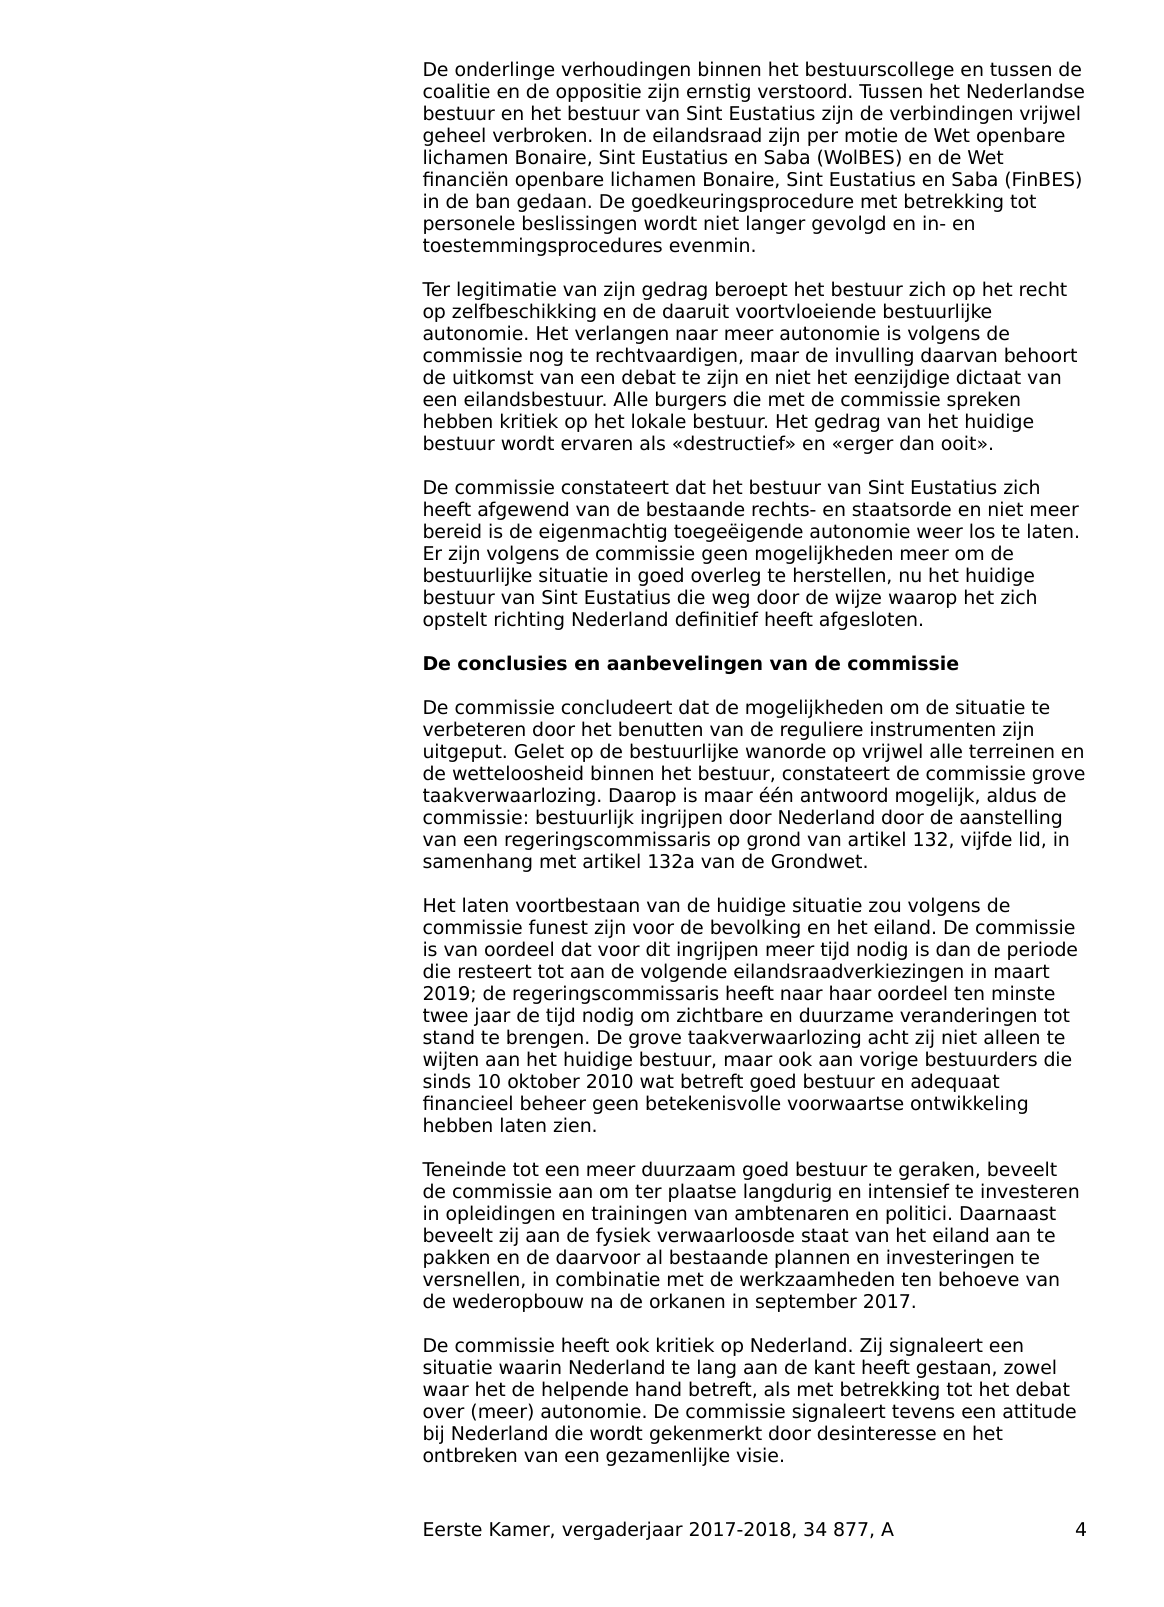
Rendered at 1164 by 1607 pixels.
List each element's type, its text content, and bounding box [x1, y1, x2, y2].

text De commissie concludeert dat de mogelijkheden om de situatie te verbeteren door het benutten van de reguliere instrumenten zijn uitgeput. Gelet op de bestuurlijke wanorde op vrijwel alle terreinen en de wetteloosheid binnen het bestuur, constateert de commissie grove taakverwaarlozing. Daarop is maar één antwoord mogelijk, aldus de commissie: bestuurlijk ingrijpen door Nederland door de aanstelling van een regeringscommissaris op grond van artikel 132, vijfde lid, in samenhang met artikel 132a van de Grondwet. [422, 697, 1087, 873]
text Teneinde tot een meer duurzaam goed bestuur te geraken, beveelt de commissie aan om ter plaatse langdurig en intensief te investeren in opleidingen en trainingen van ambtenaren en politici. Daarnaast beveelt zij aan de fysiek verwaarloosde staat van het eiland aan te pakken en de daarvoor al bestaande plannen en investeringen te versnellen, in combinatie met de werkzaamheden ten behoeve van de wederopbouw na de orkanen in september 2017. [422, 1159, 1087, 1313]
subtitle De conclusies en aanbevelingen van de commissie [422, 653, 1087, 675]
text De onderlinge verhoudingen binnen het bestuurscollege en tussen de coalitie en de oppositie zijn ernstig verstoord. Tussen het Nederlandse bestuur en het bestuur van Sint Eustatius zijn de verbindingen vrijwel geheel verbroken. In de eilandsraad zijn per motie de Wet openbare lichamen Bonaire, Sint Eustatius en Saba (WolBES) en de Wet financiën openbare lichamen Bonaire, Sint Eustatius en Saba (FinBES) in de ban gedaan. De goedkeuringsprocedure met betrekking tot personele beslissingen wordt niet langer gevolgd en in- en toestemmingsprocedures evenmin. [422, 59, 1087, 257]
text Het laten voortbestaan van de huidige situatie zou volgens de commissie funest zijn voor de bevolking en het eiland. De commissie is van oordeel dat voor dit ingrijpen meer tijd nodig is dan de periode die resteert tot aan de volgende eilandsraadverkiezingen in maart 2019; de regeringscommissaris heeft naar haar oordeel ten minste twee jaar de tijd nodig om zichtbare en duurzame veranderingen tot stand te brengen. De grove taakverwaarlozing acht zij niet alleen te wijten aan het huidige bestuur, maar ook aan vorige bestuurders die sinds 10 oktober 2010 wat betreft goed bestuur en adequaat financieel beheer geen betekenisvolle voorwaartse ontwikkeling hebben laten zien. [422, 895, 1087, 1137]
text Ter legitimatie van zijn gedrag beroept het bestuur zich op het recht op zelfbeschikking en de daaruit voortvloeiende bestuurlijke autonomie. Het verlangen naar meer autonomie is volgens de commissie nog te rechtvaardigen, maar de invulling daarvan behoort de uitkomst van een debat te zijn en niet het eenzijdige dictaat van een eilandsbestuur. Alle burgers die met de commissie spreken hebben kritiek op het lokale bestuur. Het gedrag van het huidige bestuur wordt ervaren als «destructief» en «erger dan ooit». [422, 279, 1087, 455]
text De commissie constateert dat het bestuur van Sint Eustatius zich heeft afgewend van de bestaande rechts- en staatsorde en niet meer bereid is de eigenmachtig toegeëigende autonomie weer los te laten. Er zijn volgens de commissie geen mogelijkheden meer om de bestuurlijke situatie in goed overleg te herstellen, nu het huidige bestuur van Sint Eustatius die weg door de wijze waarop het zich opstelt richting Nederland definitief heeft afgesloten. [422, 477, 1087, 631]
text De commissie heeft ook kritiek op Nederland. Zij signaleert een situatie waarin Nederland te lang aan de kant heeft gestaan, zowel waar het de helpende hand betreft, als met betrekking tot het debat over (meer) autonomie. De commissie signaleert tevens een attitude bij Nederland die wordt gekenmerkt door desinteresse en het ontbreken van een gezamenlijke visie. [422, 1335, 1087, 1467]
